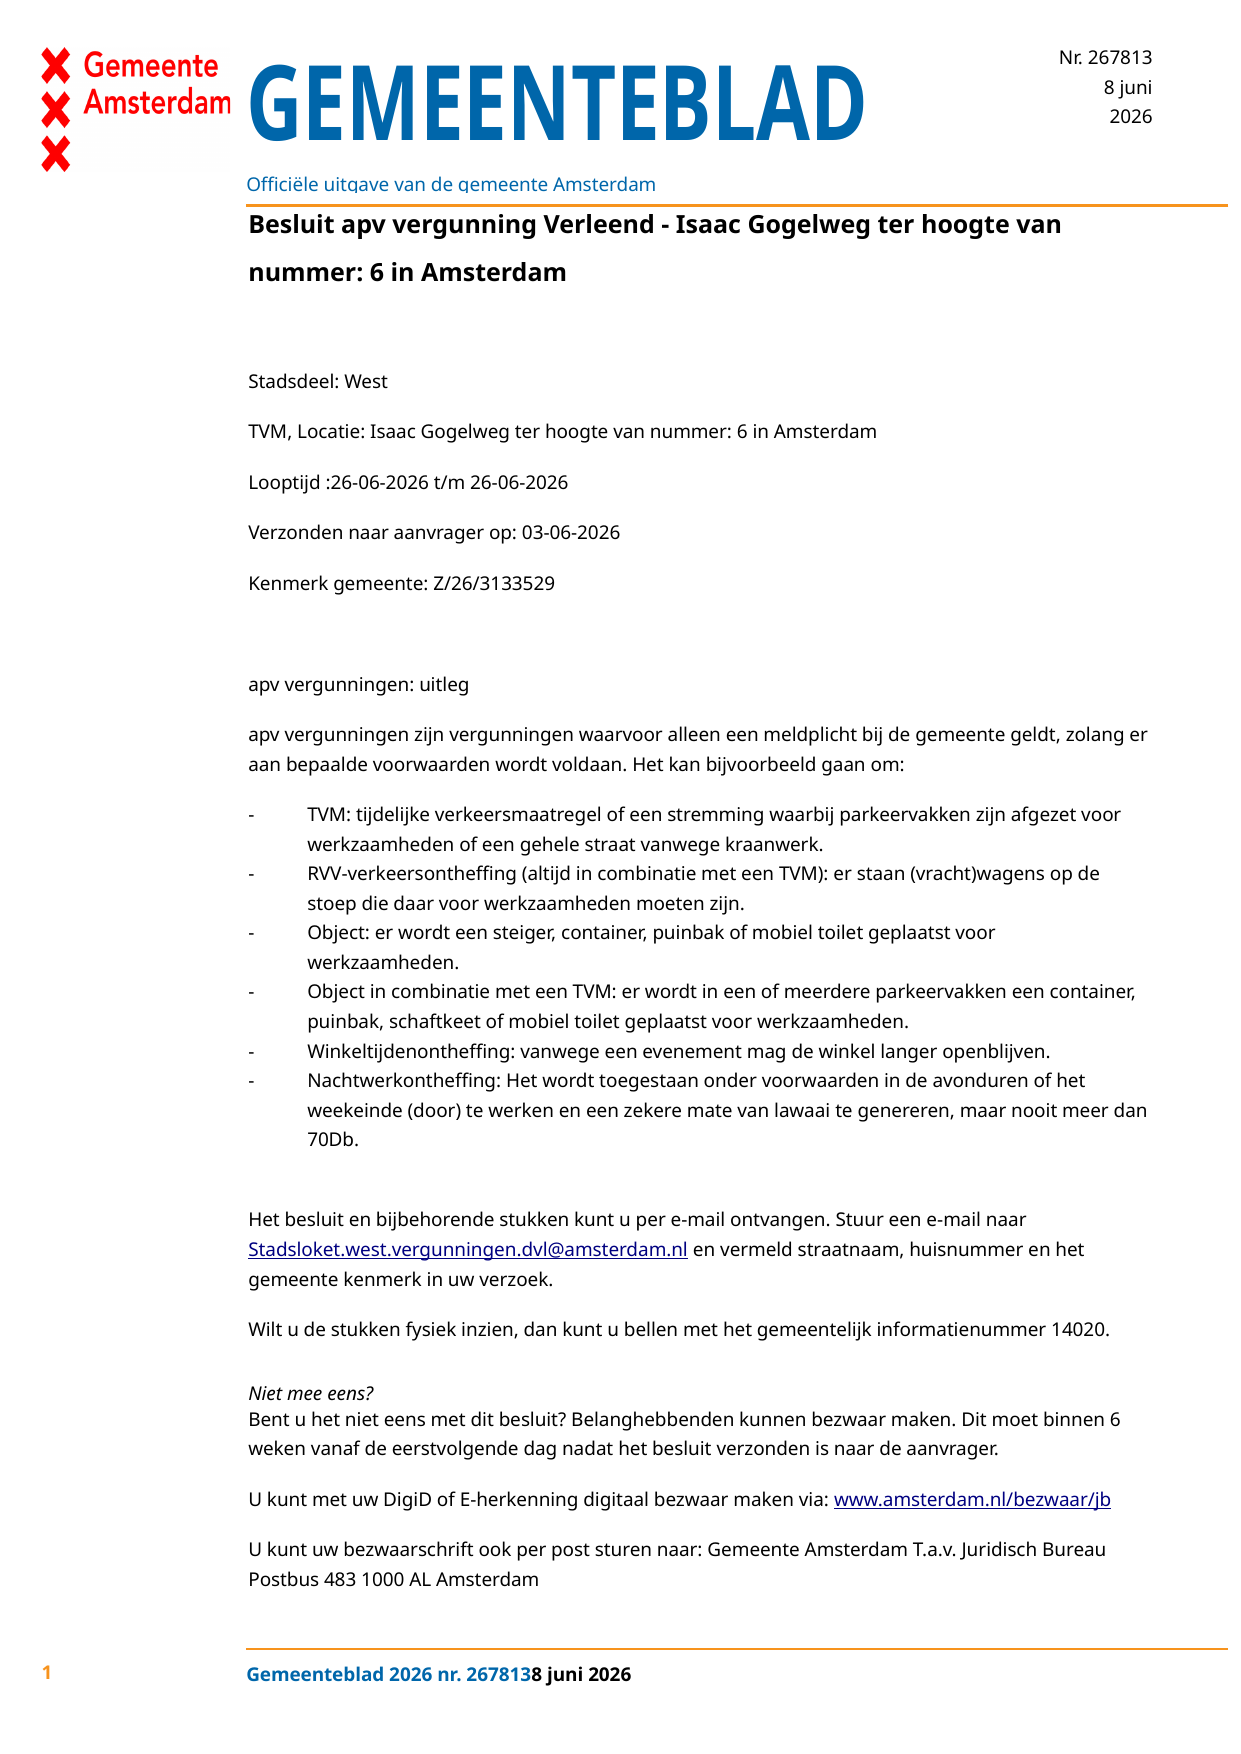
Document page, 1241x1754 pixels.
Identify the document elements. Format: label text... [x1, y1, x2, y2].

text apv vergunningen zijn vergunningen waarvoor alleen een meldplicht bij de gemeente geldt, zolang er aan bepaalde voorwaarden wordt voldaan. Het kan bijvoorbeeld gaan om: [248, 721, 1152, 777]
text Stadsdeel: West [248, 368, 1152, 394]
text Wilt u de stukken fysiek inzien, dan kunt u bellen met het gemeentelijk informatienummer 14020. [248, 1316, 1152, 1342]
picture [41, 47, 231, 172]
list RVV-verkeersontheffing (altijd in combinatie met een TVM): er staan (vracht)wagens op de stoep die daar voor werkzaamheden moeten zijn. [248, 860, 1152, 916]
text Verzonden naar aanvrager op: 03-06-2026 [248, 519, 1152, 545]
list Object in combinatie met een TVM: er wordt in een of meerdere parkeervakken een container, puinbak, schaftkeet of mobiel toilet geplaatst voor werkzaamheden. [248, 979, 1152, 1034]
text Het besluit en bijbehorende stukken kunt u per e-mail ontvangen. Stuur een e-mail naar Stadsloket.west.vergunningen.dvl@amsterdam.nl en vermeld straatnaam, huisnummer en het gemeente kenmerk in uw verzoek. [248, 1207, 1152, 1292]
text U kunt uw bezwaarschrift ook per post sturen naar: Gemeente Amsterdam T.a.v. Juridisch Bureau Postbus 483 1000 AL Amsterdam [248, 1536, 1152, 1592]
text Besluit apv vergunning Verleend - Isaac Gogelweg ter hoogte van nummer: 6 in Amsterdam [248, 207, 1152, 288]
list Object: er wordt een steiger, container, puinbak of mobiel toilet geplaatst voor werkzaamheden. [248, 919, 1152, 975]
list TVM: tijdelijke verkeersmaatregel of een stremming waarbij parkeervakken zijn afgezet voor werkzaamheden of een gehele straat vanwege kraanwerk. [248, 801, 1152, 857]
text U kunt met uw DigiD of E-herkenning digitaal bezwaar maken via: www.amsterdam.nl/bezwaar/jb [248, 1486, 1152, 1512]
text Kenmerk gemeente: Z/26/3133529 [248, 570, 1152, 596]
text TVM, Locatie: Isaac Gogelweg ter hoogte van nummer: 6 in Amsterdam [248, 419, 1152, 444]
text Bent u het niet eens met dit besluit? Belanghebbenden kunnen bezwaar maken. Dit moet binnen 6 weken vanaf de eerstvolgende dag nadat het besluit verzonden is naar de aanvrager. [248, 1406, 1152, 1461]
list Nachtwerkontheffing: Het wordt toegestaan onder voorwaarden in de avonduren of het weekeinde (door) te werken en een zekere mate van lawaai te genereren, maar nooit meer dan 70Db. [248, 1067, 1152, 1152]
text Looptijd :26-06-2026 t/m 26-06-2026 [248, 469, 1152, 495]
text Niet mee eens? [248, 1380, 1152, 1406]
list Winkeltijdenontheffing: vanwege een evenement mag de winkel langer openblijven. [248, 1038, 1152, 1064]
text apv vergunningen: uitleg [248, 671, 1152, 697]
